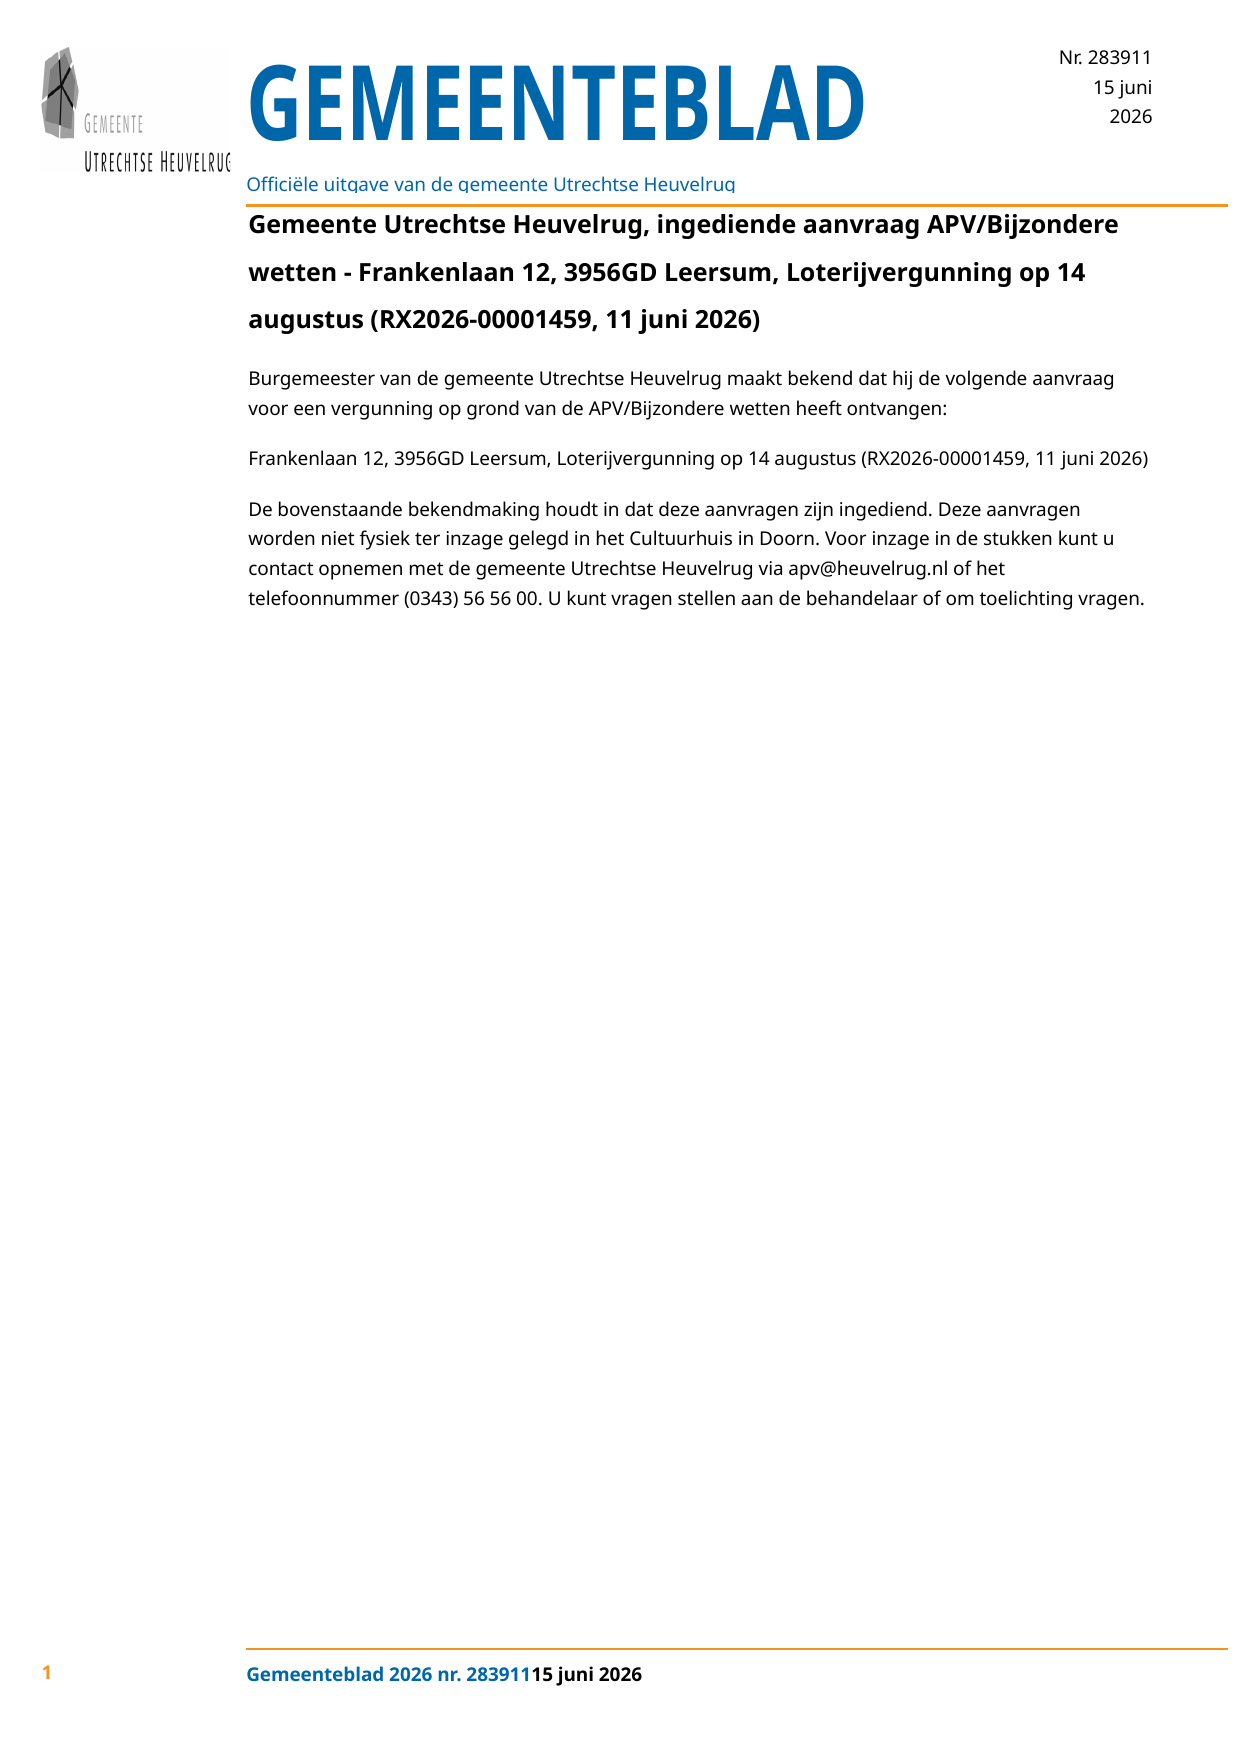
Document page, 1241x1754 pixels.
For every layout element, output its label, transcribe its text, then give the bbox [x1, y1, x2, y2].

text Burgemeester van de gemeente Utrechtse Heuvelrug maakt bekend dat hij de volgende aanvraag voor een vergunning op grond van de APV/Bijzondere wetten heeft ontvangen: [248, 366, 1152, 421]
text De bovenstaande bekendmaking houdt in dat deze aanvragen zijn ingediend. Deze aanvragen worden niet fysiek ter inzage gelegd in het Cultuurhuis in Doorn. Voor inzage in de stukken kunt u contact opnemen met de gemeente Utrechtse Heuvelrug via apv@heuvelrug.nl of het telefoonnummer (0343) 56 56 00. U kunt vragen stellen aan de behandelaar of om toelichting vragen. [248, 496, 1152, 610]
picture [41, 47, 231, 172]
text Gemeente Utrechtse Heuvelrug, ingediende aanvraag APV/Bijzondere wetten - Frankenlaan 12, 3956GD Leersum, Loterijvergunning op 14 augustus (RX2026-00001459, 11 juni 2026) [248, 207, 1152, 336]
text Frankenlaan 12, 3956GD Leersum, Loterijvergunning op 14 augustus (RX2026-00001459, 11 juni 2026) [248, 446, 1152, 471]
